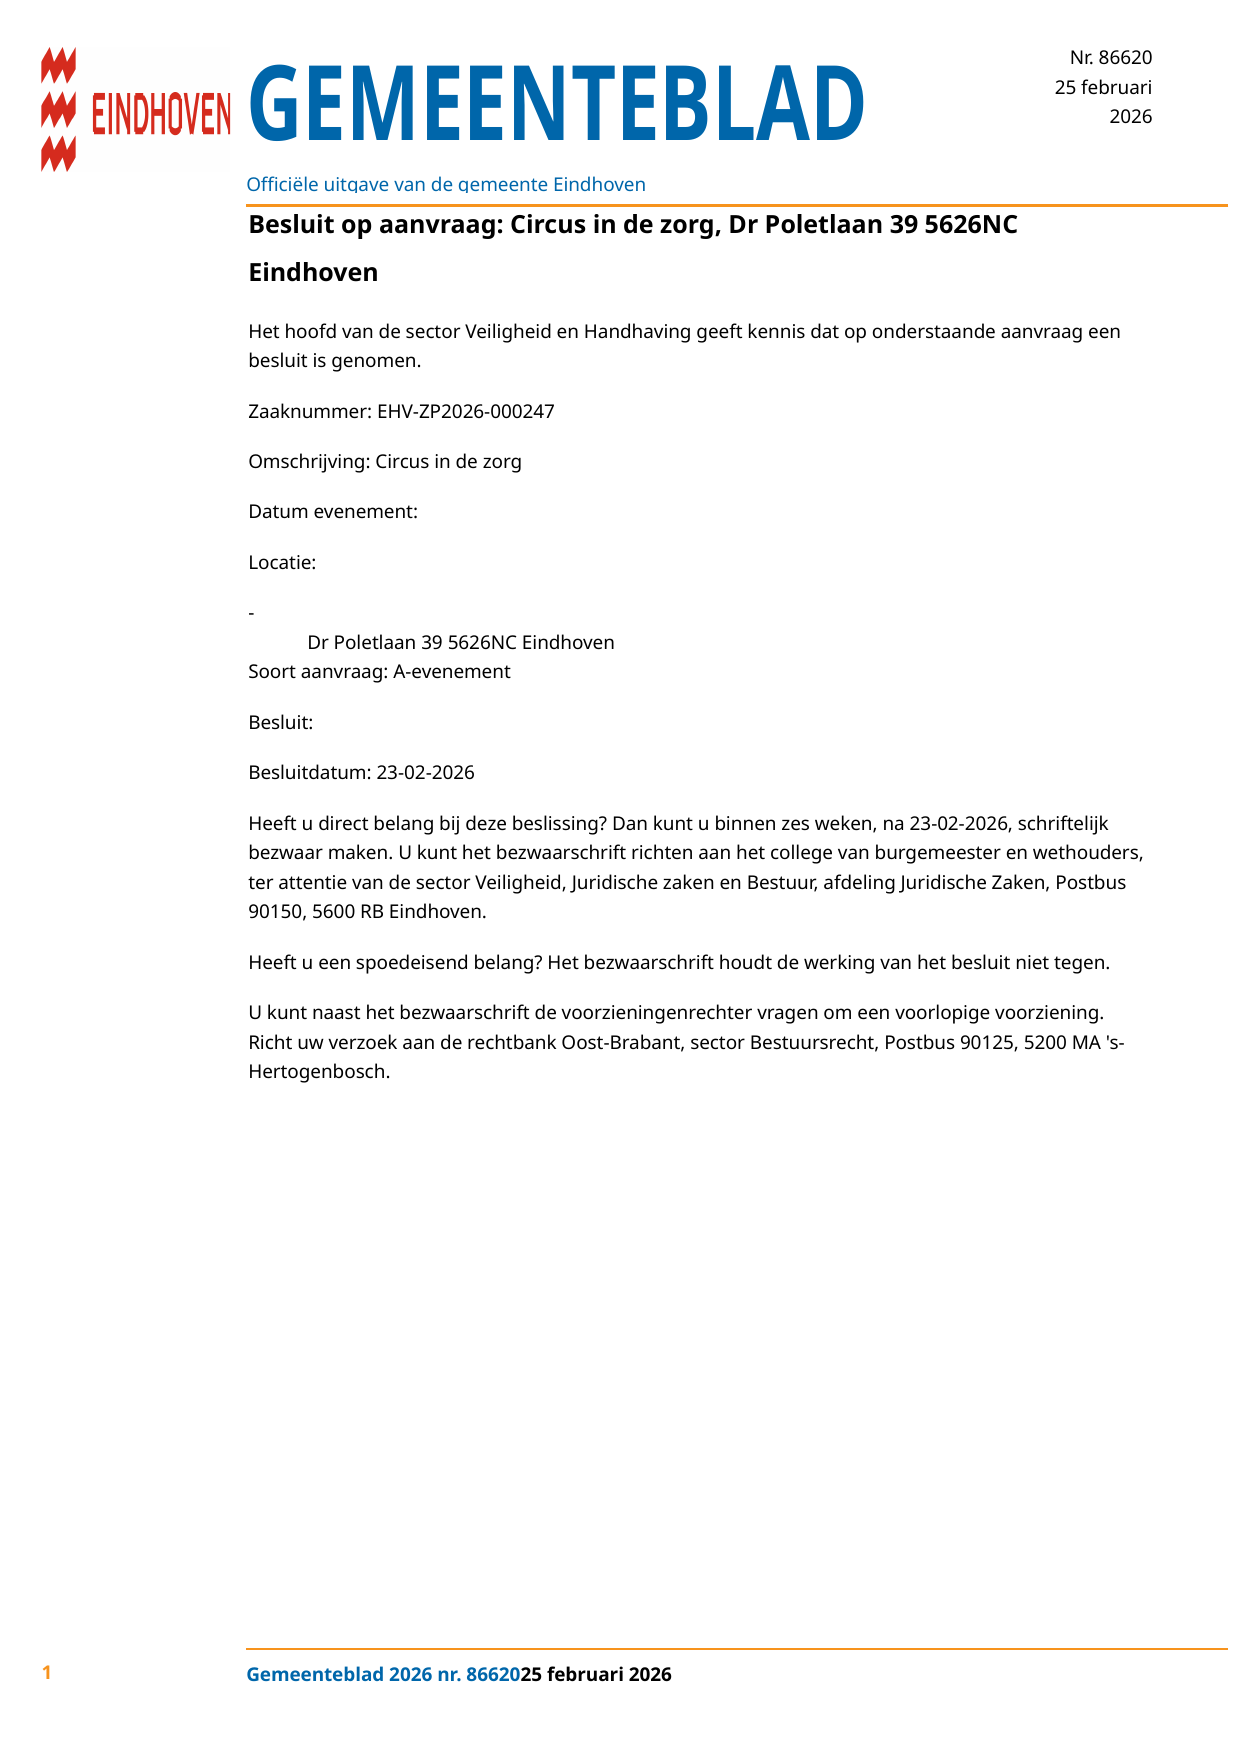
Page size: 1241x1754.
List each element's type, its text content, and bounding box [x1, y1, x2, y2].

text Besluit op aanvraag: Circus in de zorg, Dr Poletlaan 39 5626NC Eindhoven [248, 207, 1152, 288]
picture [41, 47, 231, 172]
text Datum evenement: [248, 499, 1152, 524]
text Heeft u een spoedeisend belang? Het bezwaarschrift houdt de werking van het besluit niet tegen. [248, 949, 1152, 975]
text Omschrijving: Circus in de zorg [248, 448, 1152, 474]
text U kunt naast het bezwaarschrift de voorzieningenrechter vragen om een voorlopige voorziening. Richt uw verzoek aan de rechtbank Oost-Brabant, sector Bestuursrecht, Postbus 90125, 5200 MA 's-Hertogenbosch. [248, 999, 1152, 1084]
list Dr Poletlaan 39 5626NC Eindhoven [248, 629, 1152, 655]
text Locatie: [248, 549, 1152, 575]
text Besluitdatum: 23-02-2026 [248, 759, 1152, 785]
text Het hoofd van de sector Veiligheid en Handhaving geeft kennis dat op onderstaande aanvraag een besluit is genomen. [248, 318, 1152, 373]
text Besluit: [248, 709, 1152, 735]
text Soort aanvraag: A-evenement [248, 659, 1152, 684]
text Zaaknummer: EHV-ZP2026-000247 [248, 398, 1152, 424]
text Heeft u direct belang bij deze beslissing? Dan kunt u binnen zes weken, na 23-02-2026, schriftelijk bezwaar maken. U kunt het bezwaarschrift richten aan het college van burgemeester en wethouders, ter attentie van de sector Veiligheid, Juridische zaken en Bestuur, afdeling Juridische Zaken, Postbus 90150, 5600 RB Eindhoven. [248, 810, 1152, 924]
